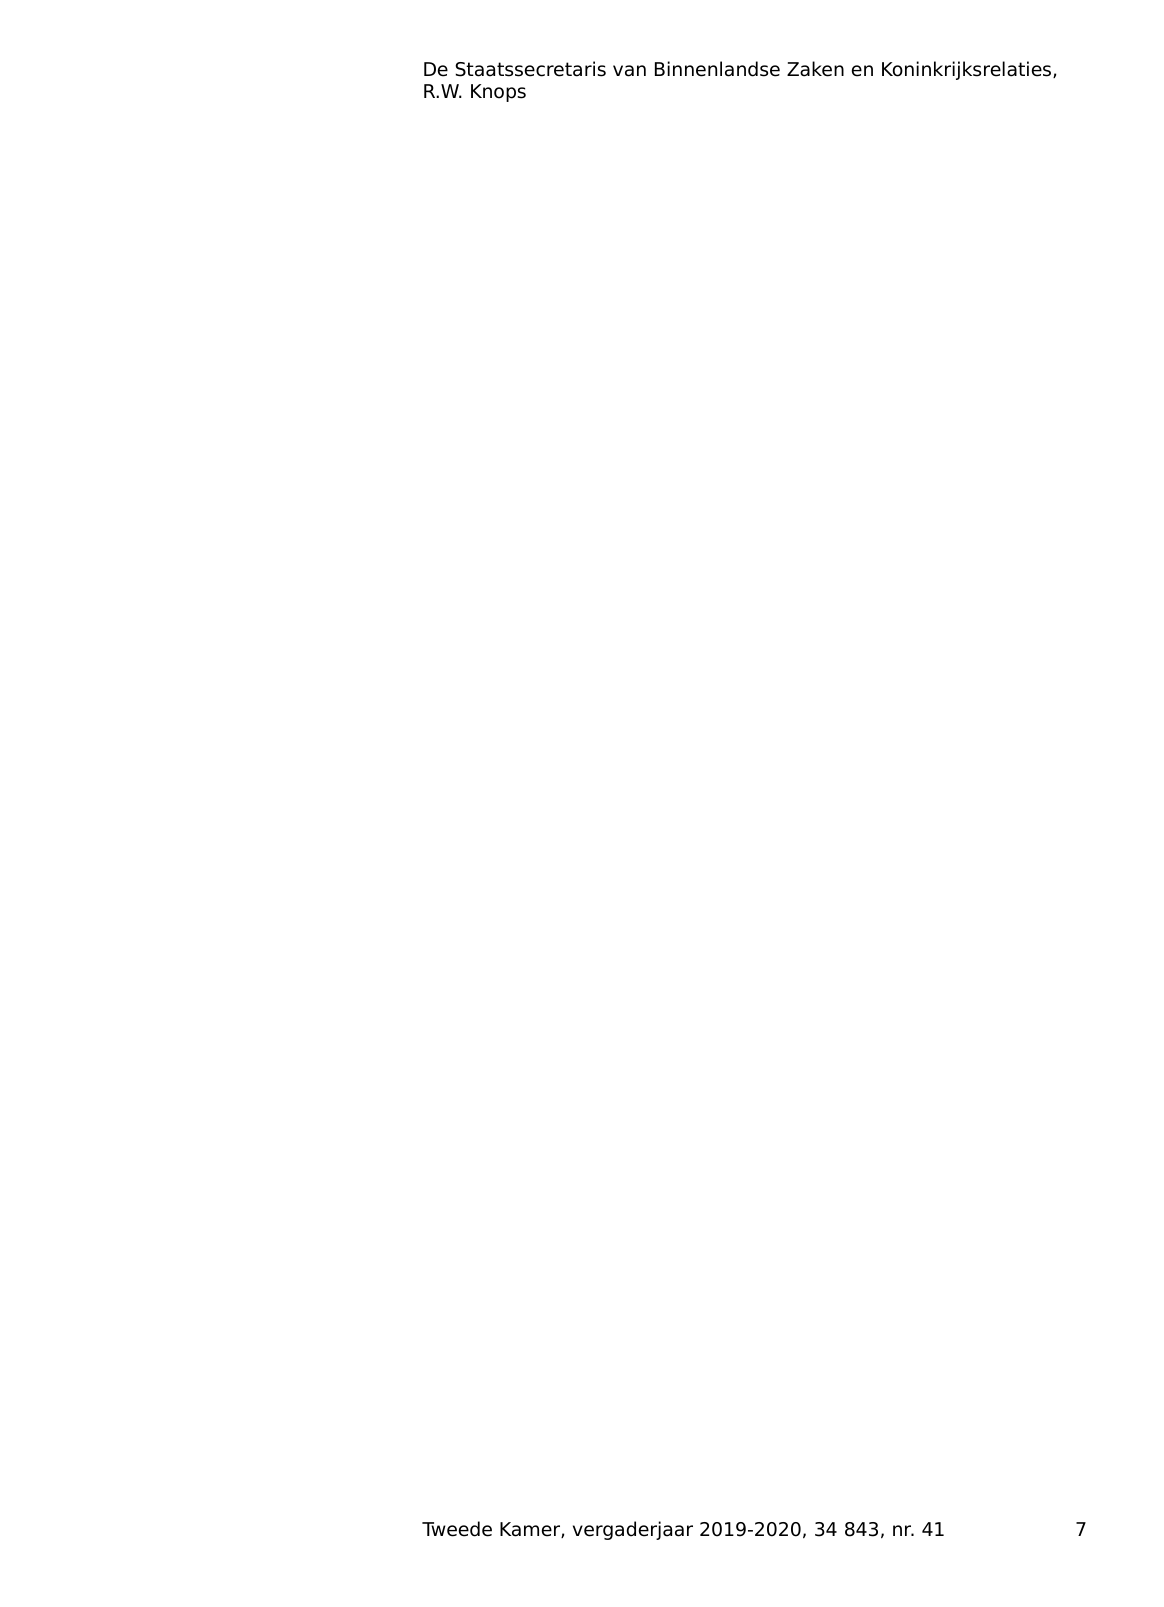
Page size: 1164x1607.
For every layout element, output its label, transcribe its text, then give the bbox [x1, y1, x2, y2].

text De Staatssecretaris van Binnenlandse Zaken en Koninkrijksrelaties, R.W. Knops [422, 59, 1087, 103]
